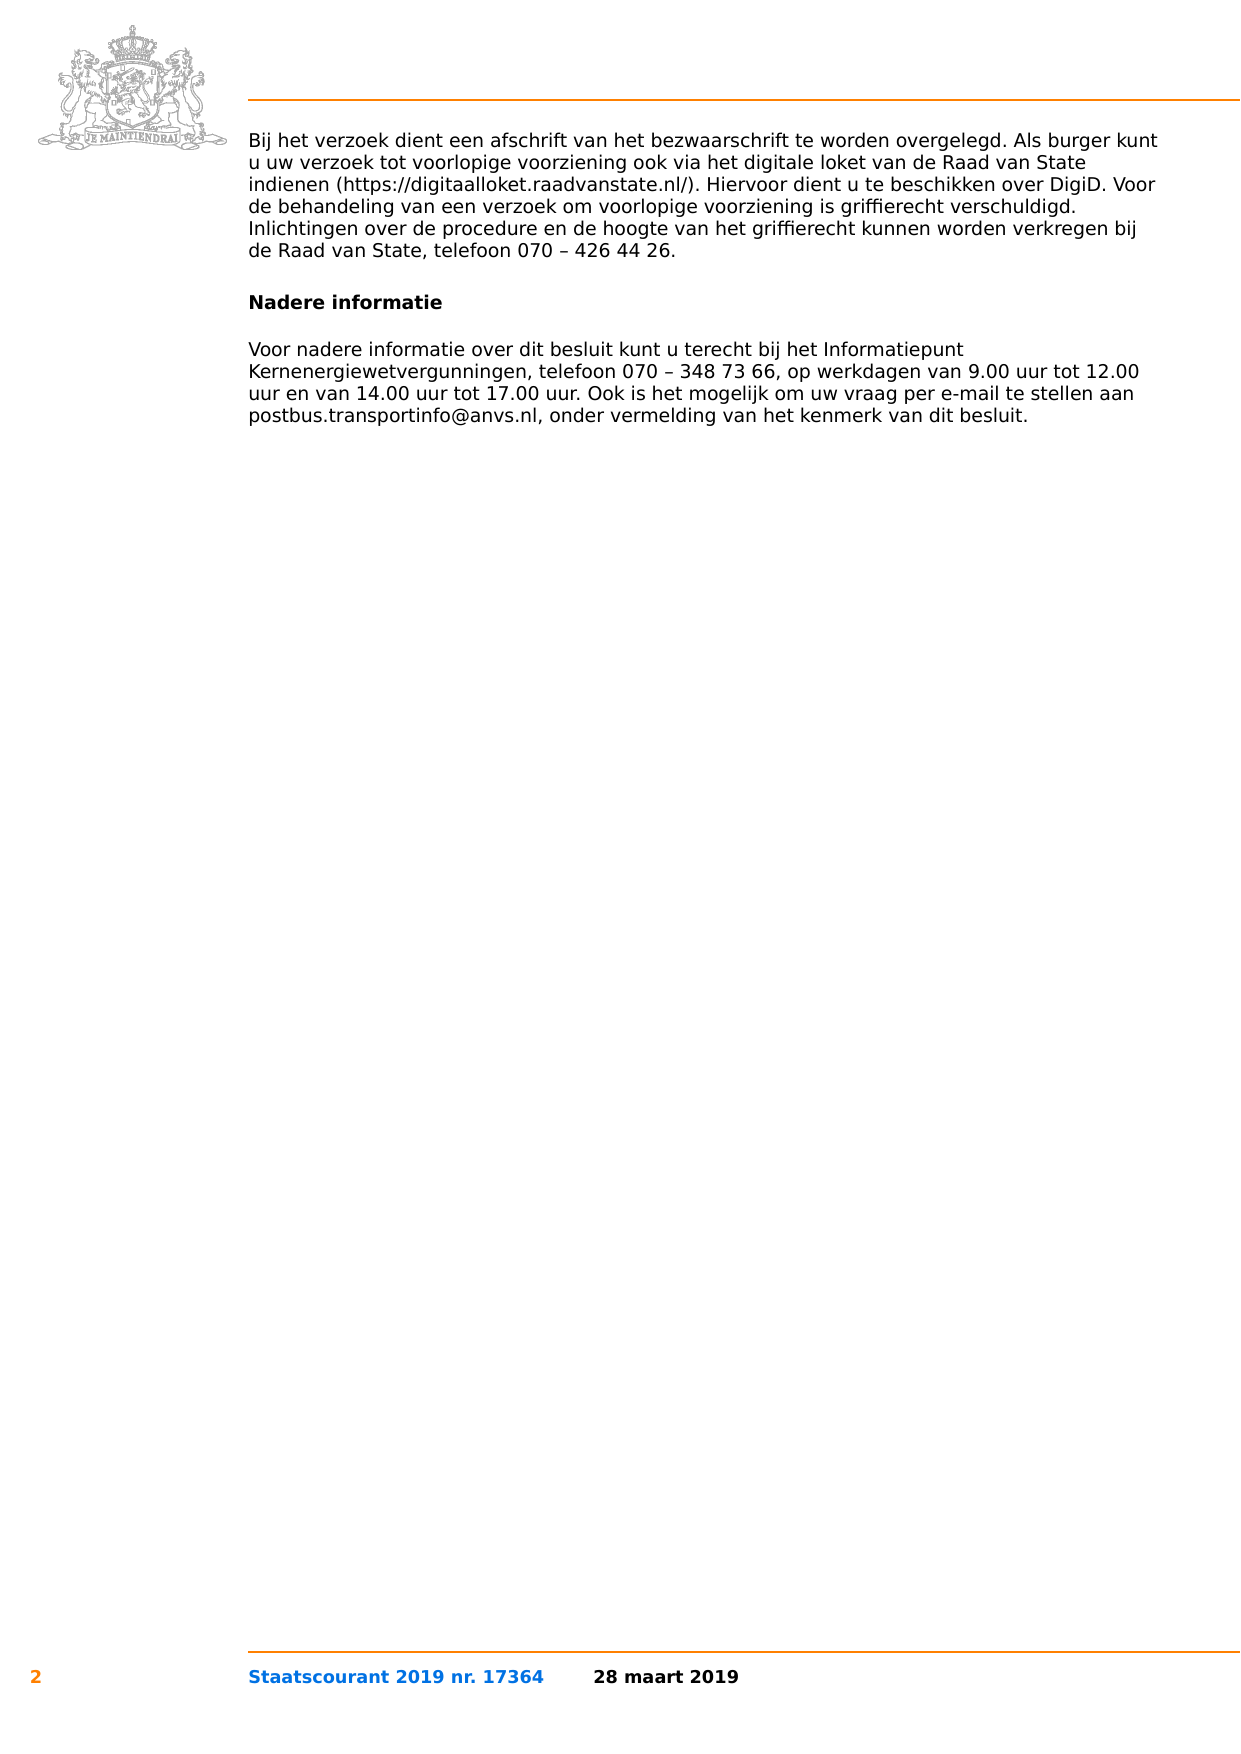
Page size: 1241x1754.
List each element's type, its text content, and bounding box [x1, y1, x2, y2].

picture [38, 25, 227, 150]
text Bij het verzoek dient een afschrift van het bezwaarschrift te worden overgelegd. Als burger kunt u uw verzoek tot voorlopige voorziening ook via het digitale loket van de Raad van State indienen (https://digitaalloket.raadvanstate.nl/). Hiervoor dient u te beschikken over DigiD. Voor de behandeling van een verzoek om voorlopige voorziening is griffierecht verschuldigd. Inlichtingen over de procedure en de hoogte van het griffierecht kunnen worden verkregen bij de Raad van State, telefoon 070 – 426 44 26. [248, 130, 1163, 262]
text Voor nadere informatie over dit besluit kunt u terecht bij het Informatiepunt Kernenergiewetvergunningen, telefoon 070 – 348 73 66, op werkdagen van 9.00 uur tot 12.00 uur en van 14.00 uur tot 17.00 uur. Ook is het mogelijk om uw vraag per e-mail te stellen aan postbus.transportinfo@anvs.nl, onder vermelding van het kenmerk van dit besluit. [248, 339, 1163, 427]
subtitle Nadere informatie [248, 292, 1163, 314]
